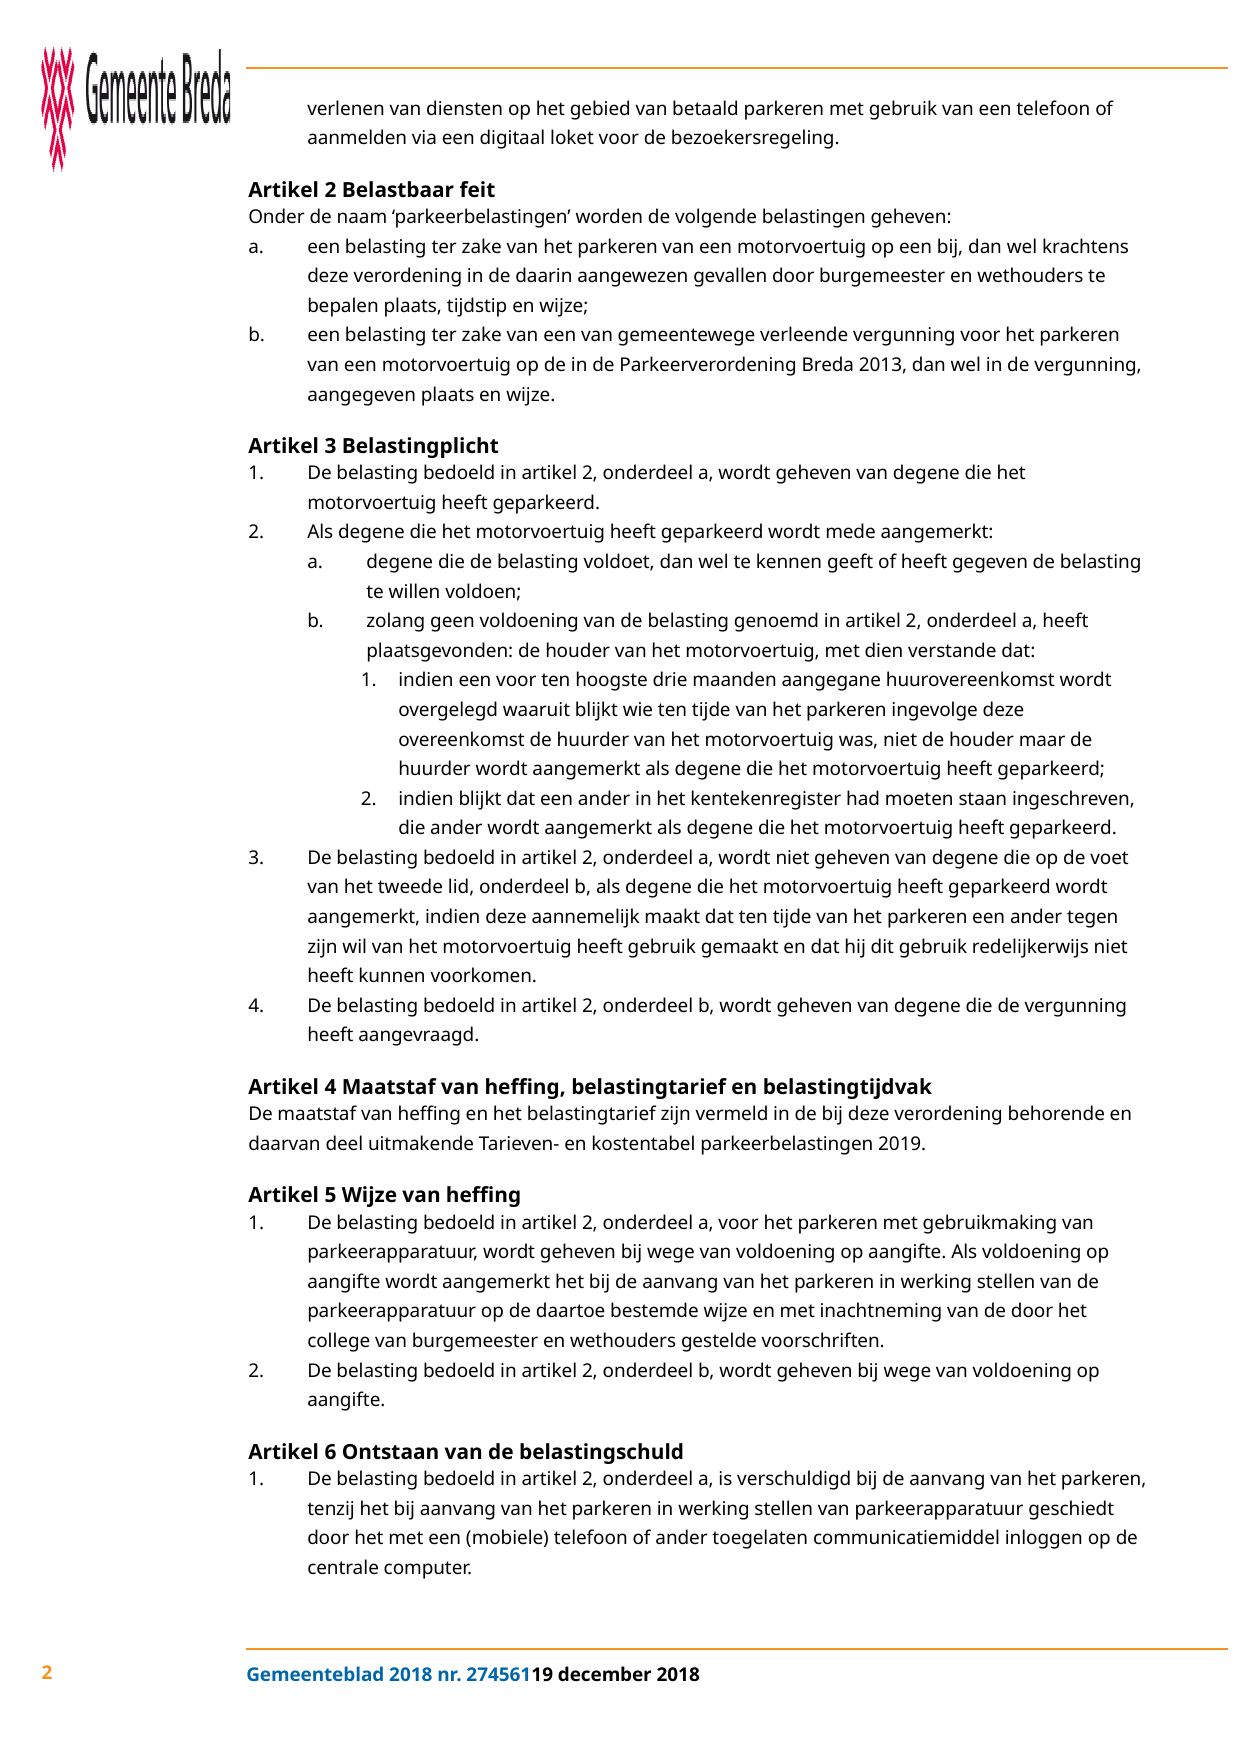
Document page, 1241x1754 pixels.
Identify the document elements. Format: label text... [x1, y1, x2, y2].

text Artikel 6 Ontstaan van de belastingschuld [248, 1437, 1152, 1465]
list indien blijkt dat een ander in het kentekenregister had moeten staan ingeschreven, die ander wordt aangemerkt als degene die het motorvoertuig heeft geparkeerd. [361, 785, 1152, 840]
list Als degene die het motorvoertuig heeft geparkeerd wordt mede aangemerkt: [248, 519, 1152, 544]
list een belasting ter zake van het parkeren van een motorvoertuig op een bij, dan wel krachtens deze verordening in de daarin aangewezen gevallen door burgemeester en wethouders te bepalen plaats, tijdstip en wijze; [248, 233, 1152, 318]
list verlenen van diensten op het gebied van betaald parkeren met gebruik van een telefoon of aanmelden via een digitaal loket voor de bezoekersregeling. [248, 95, 1152, 150]
list De belasting bedoeld in artikel 2, onderdeel a, voor het parkeren met gebruikmaking van parkeerapparatuur, wordt geheven bij wege van voldoening op aangifte. Als voldoening op aangifte wordt aangemerkt het bij de aanvang van het parkeren in werking stellen van de parkeerapparatuur op de daartoe bestemde wijze en met inachtneming van de door het college van burgemeester en wethouders gestelde voorschriften. [248, 1209, 1152, 1353]
list De belasting bedoeld in artikel 2, onderdeel b, wordt geheven van degene die de vergunning heeft aangevraagd. [248, 992, 1152, 1047]
picture [41, 47, 231, 172]
list De belasting bedoeld in artikel 2, onderdeel a, wordt niet geheven van degene die op de voet van het tweede lid, onderdeel b, als degene die het motorvoertuig heeft geparkeerd wordt aangemerkt, indien deze aannemelijk maakt dat ten tijde van het parkeren een ander tegen zijn wil van het motorvoertuig heeft gebruik gemaakt en dat hij dit gebruik redelijkerwijs niet heeft kunnen voorkomen. [248, 844, 1152, 988]
text Artikel 5 Wijze van heffing [248, 1181, 1152, 1209]
list een belasting ter zake van een van gemeentewege verleende vergunning voor het parkeren van een motorvoertuig op de in de Parkeerverordening Breda 2013, dan wel in de vergunning, aangegeven plaats en wijze. [248, 322, 1152, 406]
text Artikel 2 Belastbaar feit [248, 175, 1152, 203]
text Onder de naam ‘parkeerbelastingen’ worden de volgende belastingen geheven: [248, 203, 1152, 229]
list De belasting bedoeld in artikel 2, onderdeel a, wordt geheven van degene die het motorvoertuig heeft geparkeerd. [248, 459, 1152, 515]
list De belasting bedoeld in artikel 2, onderdeel b, wordt geheven bij wege van voldoening op aangifte. [248, 1357, 1152, 1412]
text Artikel 4 Maatstaf van heffing, belastingtarief en belastingtijdvak [248, 1072, 1152, 1101]
list De belasting bedoeld in artikel 2, onderdeel a, is verschuldigd bij de aanvang van het parkeren, tenzij het bij aanvang van het parkeren in werking stellen van parkeerapparatuur geschiedt door het met een (mobiele) telefoon of ander toegelaten communicatiemiddel inloggen op de centrale computer. [248, 1465, 1152, 1580]
list degene die de belasting voldoet, dan wel te kennen geeft of heeft gegeven de belasting te willen voldoen; [307, 548, 1152, 604]
text Artikel 3 Belastingplicht [248, 431, 1152, 459]
list indien een voor ten hoogste drie maanden aangegane huurovereenkomst wordt overgelegd waaruit blijkt wie ten tijde van het parkeren ingevolge deze overeenkomst de huurder van het motorvoertuig was, niet de houder maar de huurder wordt aangemerkt als degene die het motorvoertuig heeft geparkeerd; [361, 667, 1152, 781]
list zolang geen voldoening van de belasting genoemd in artikel 2, onderdeel a, heeft plaatsgevonden: de houder van het motorvoertuig, met dien verstande dat: [307, 607, 1152, 663]
text De maatstaf van heffing en het belastingtarief zijn vermeld in de bij deze verordening behorende en daarvan deel uitmakende Tarieven- en kostentabel parkeerbelastingen 2019. [248, 1101, 1152, 1156]
